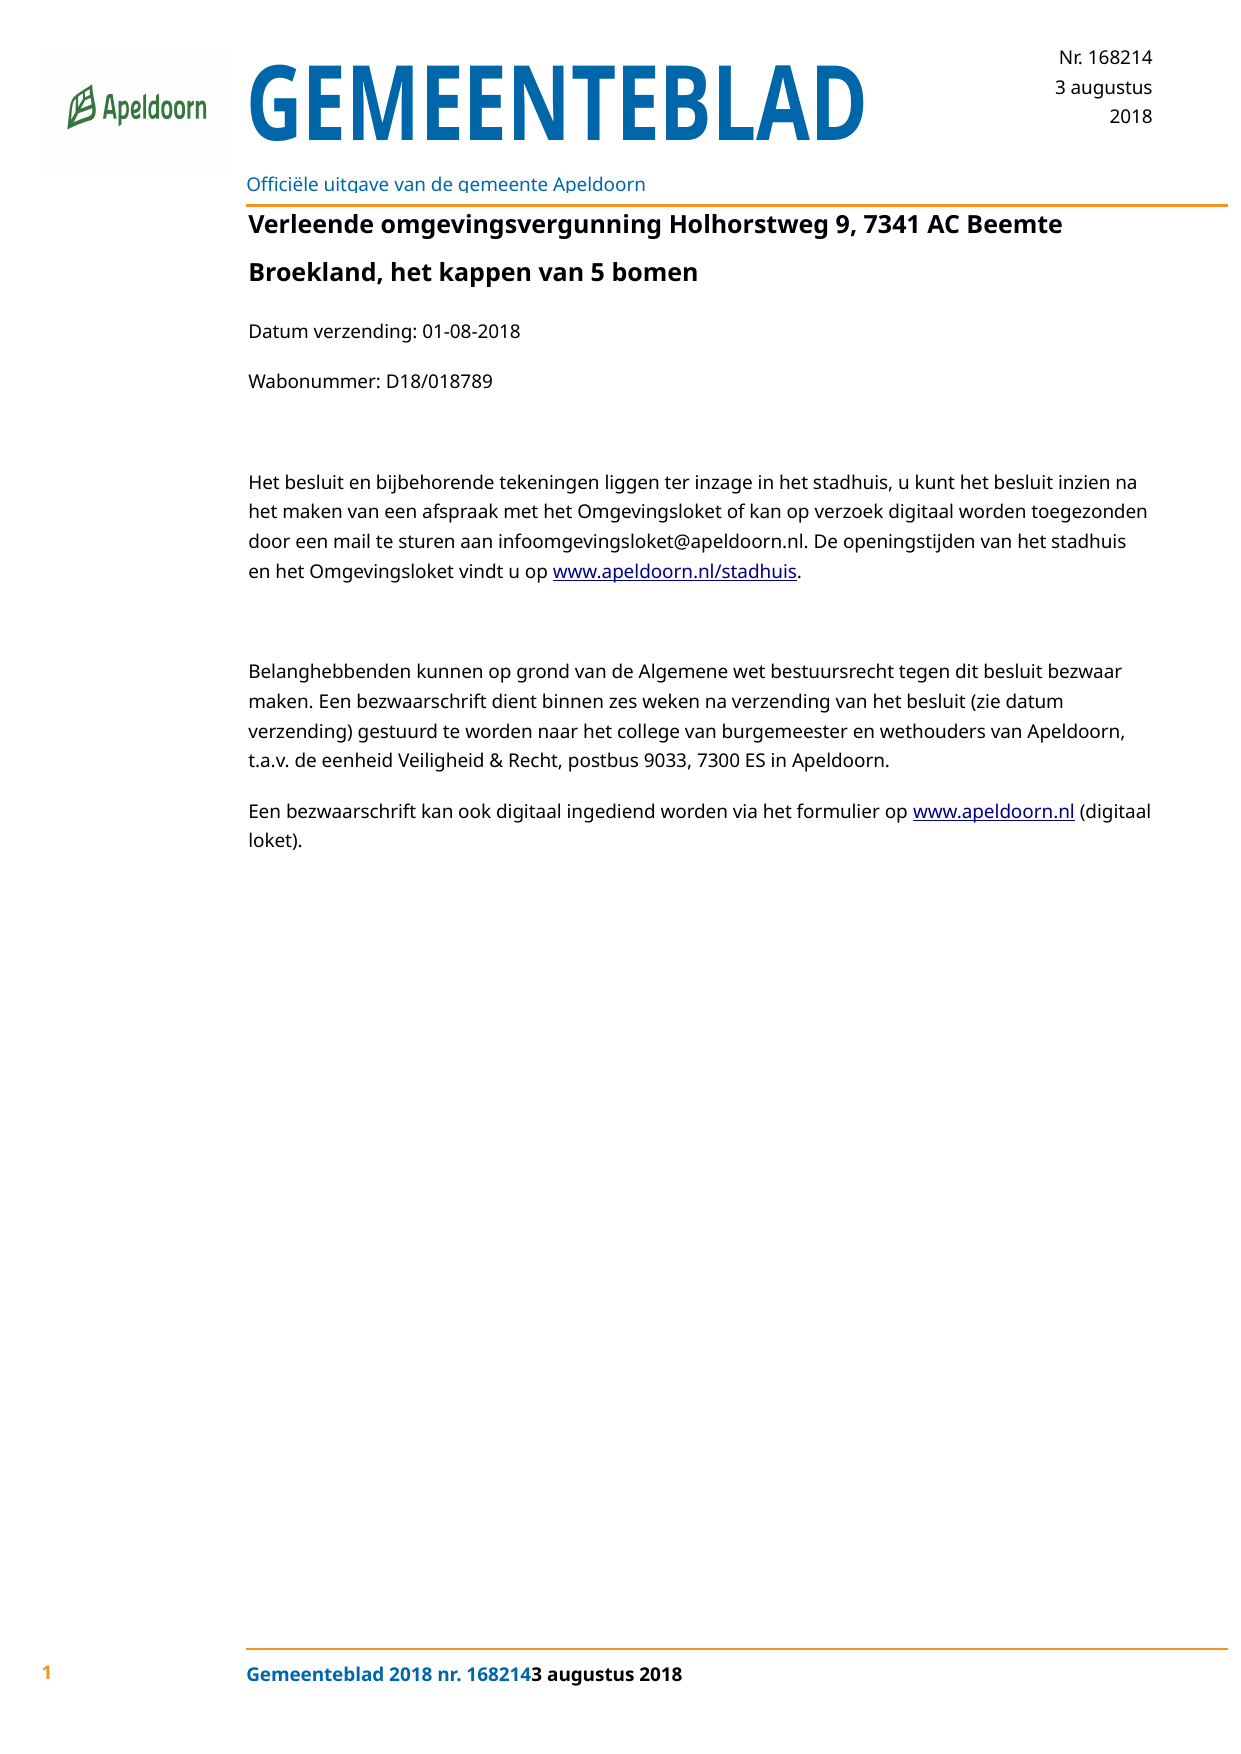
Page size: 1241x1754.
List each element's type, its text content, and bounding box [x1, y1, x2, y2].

text Verleende omgevingsvergunning Holhorstweg 9, 7341 AC Beemte Broekland, het kappen van 5 bomen [248, 207, 1152, 288]
picture [41, 47, 231, 172]
text Een bezwaarschrift kan ook digitaal ingediend worden via het formulier op www.apeldoorn.nl (digitaal loket). [248, 798, 1152, 853]
text Belanghebbenden kunnen op grond van de Algemene wet bestuursrecht tegen dit besluit bezwaar maken. Een bezwaarschrift dient binnen zes weken na verzending van het besluit (zie datum verzending) gestuurd te worden naar het college van burgemeester en wethouders van Apeldoorn, t.a.v. de eenheid Veiligheid & Recht, postbus 9033, 7300 ES in Apeldoorn. [248, 659, 1152, 773]
text Het besluit en bijbehorende tekeningen liggen ter inzage in het stadhuis, u kunt het besluit inzien na het maken van een afspraak met het Omgevingsloket of kan op verzoek digitaal worden toegezonden door een mail te sturen aan infoomgevingsloket@apeldoorn.nl. De openingstijden van het stadhuis en het Omgevingsloket vindt u op www.apeldoorn.nl/stadhuis. [248, 469, 1152, 584]
text Datum verzending: 01-08-2018 [248, 318, 1152, 344]
text Wabonummer: D18/018789 [248, 368, 1152, 394]
